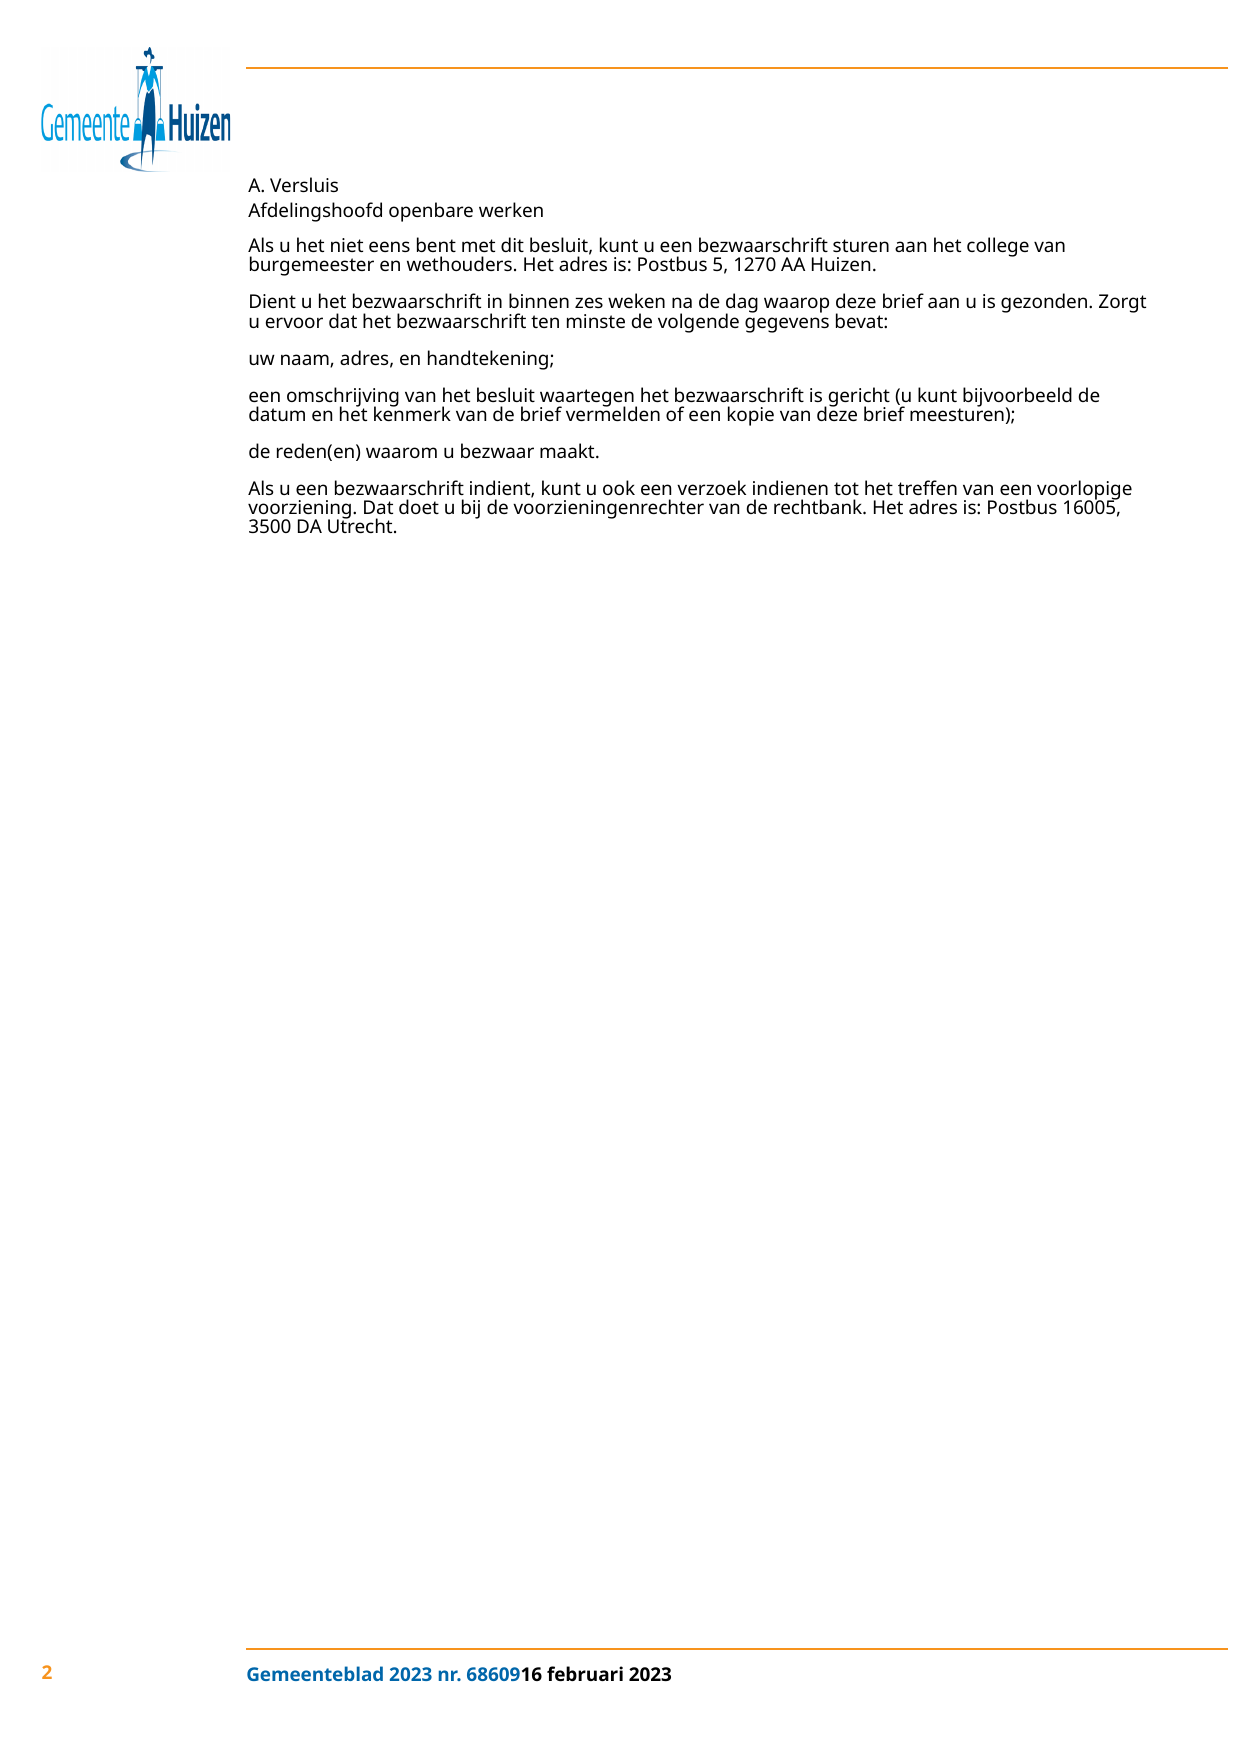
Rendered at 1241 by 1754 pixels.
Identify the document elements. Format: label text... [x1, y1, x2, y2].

text Afdelingshoofd openbare werken [248, 198, 1152, 223]
text uw naam, adres, en handtekening; [248, 349, 1152, 369]
text Als u een bezwaarschrift indient, kunt u ook een verzoek indienen tot het treffen van een voorlopige voorziening. Dat doet u bij de voorzieningenrechter van de rechtbank. Het adres is: Postbus 16005, 3500 DA Utrecht. [248, 480, 1152, 538]
text Dient u het bezwaarschrift in binnen zes weken na de dag waarop deze brief aan u is gezonden. Zorgt u ervoor dat het bezwaarschrift ten minste de volgende gegevens bevat: [248, 293, 1152, 332]
text A. Versluis [248, 172, 1152, 198]
text een omschrijving van het besluit waartegen het bezwaarschrift is gericht (u kunt bijvoorbeeld de datum en het kenmerk van de brief vermelden of een kopie van deze brief meesturen); [248, 387, 1152, 425]
text Als u het niet eens bent met dit besluit, kunt u een bezwaarschrift sturen aan het college van burgemeester en wethouders. Het adres is: Postbus 5, 1270 AA Huizen. [248, 237, 1152, 276]
picture [41, 47, 231, 172]
text de reden(en) waarom u bezwaar maakt. [248, 443, 1152, 462]
